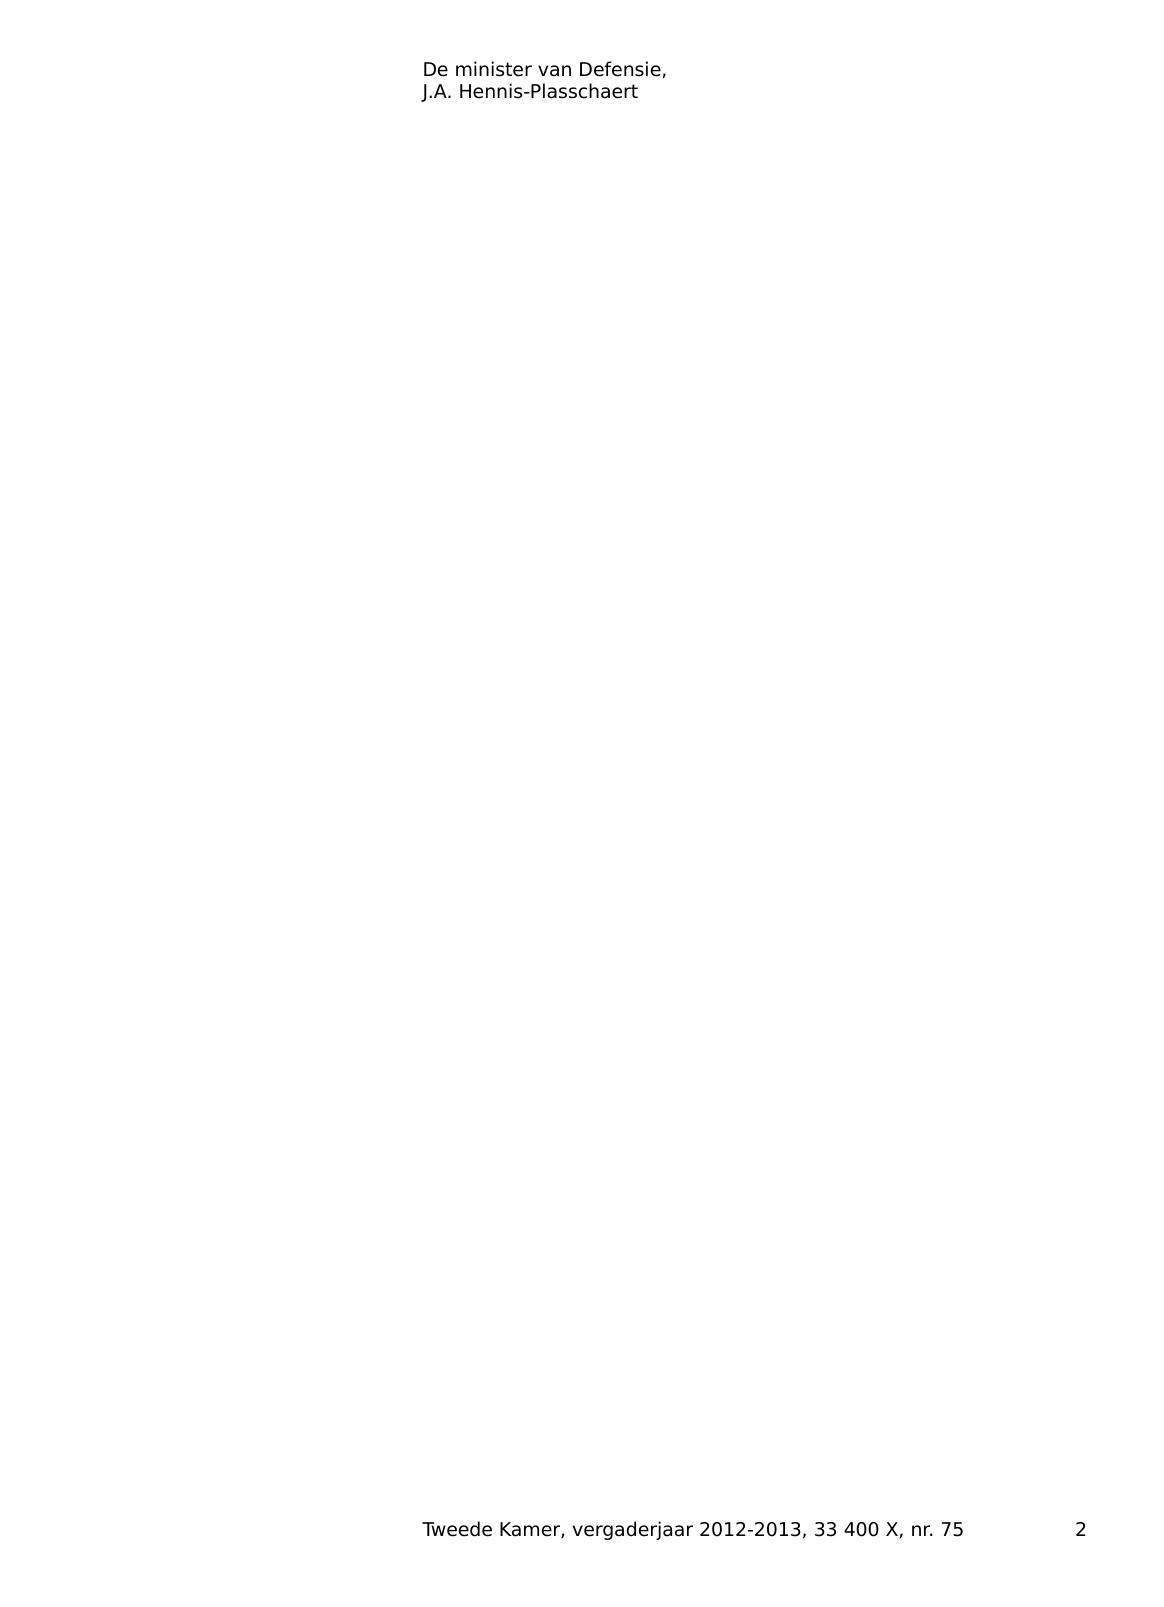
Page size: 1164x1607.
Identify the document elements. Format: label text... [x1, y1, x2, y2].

text De minister van Defensie, J.A. Hennis-Plasschaert [422, 59, 1087, 103]
